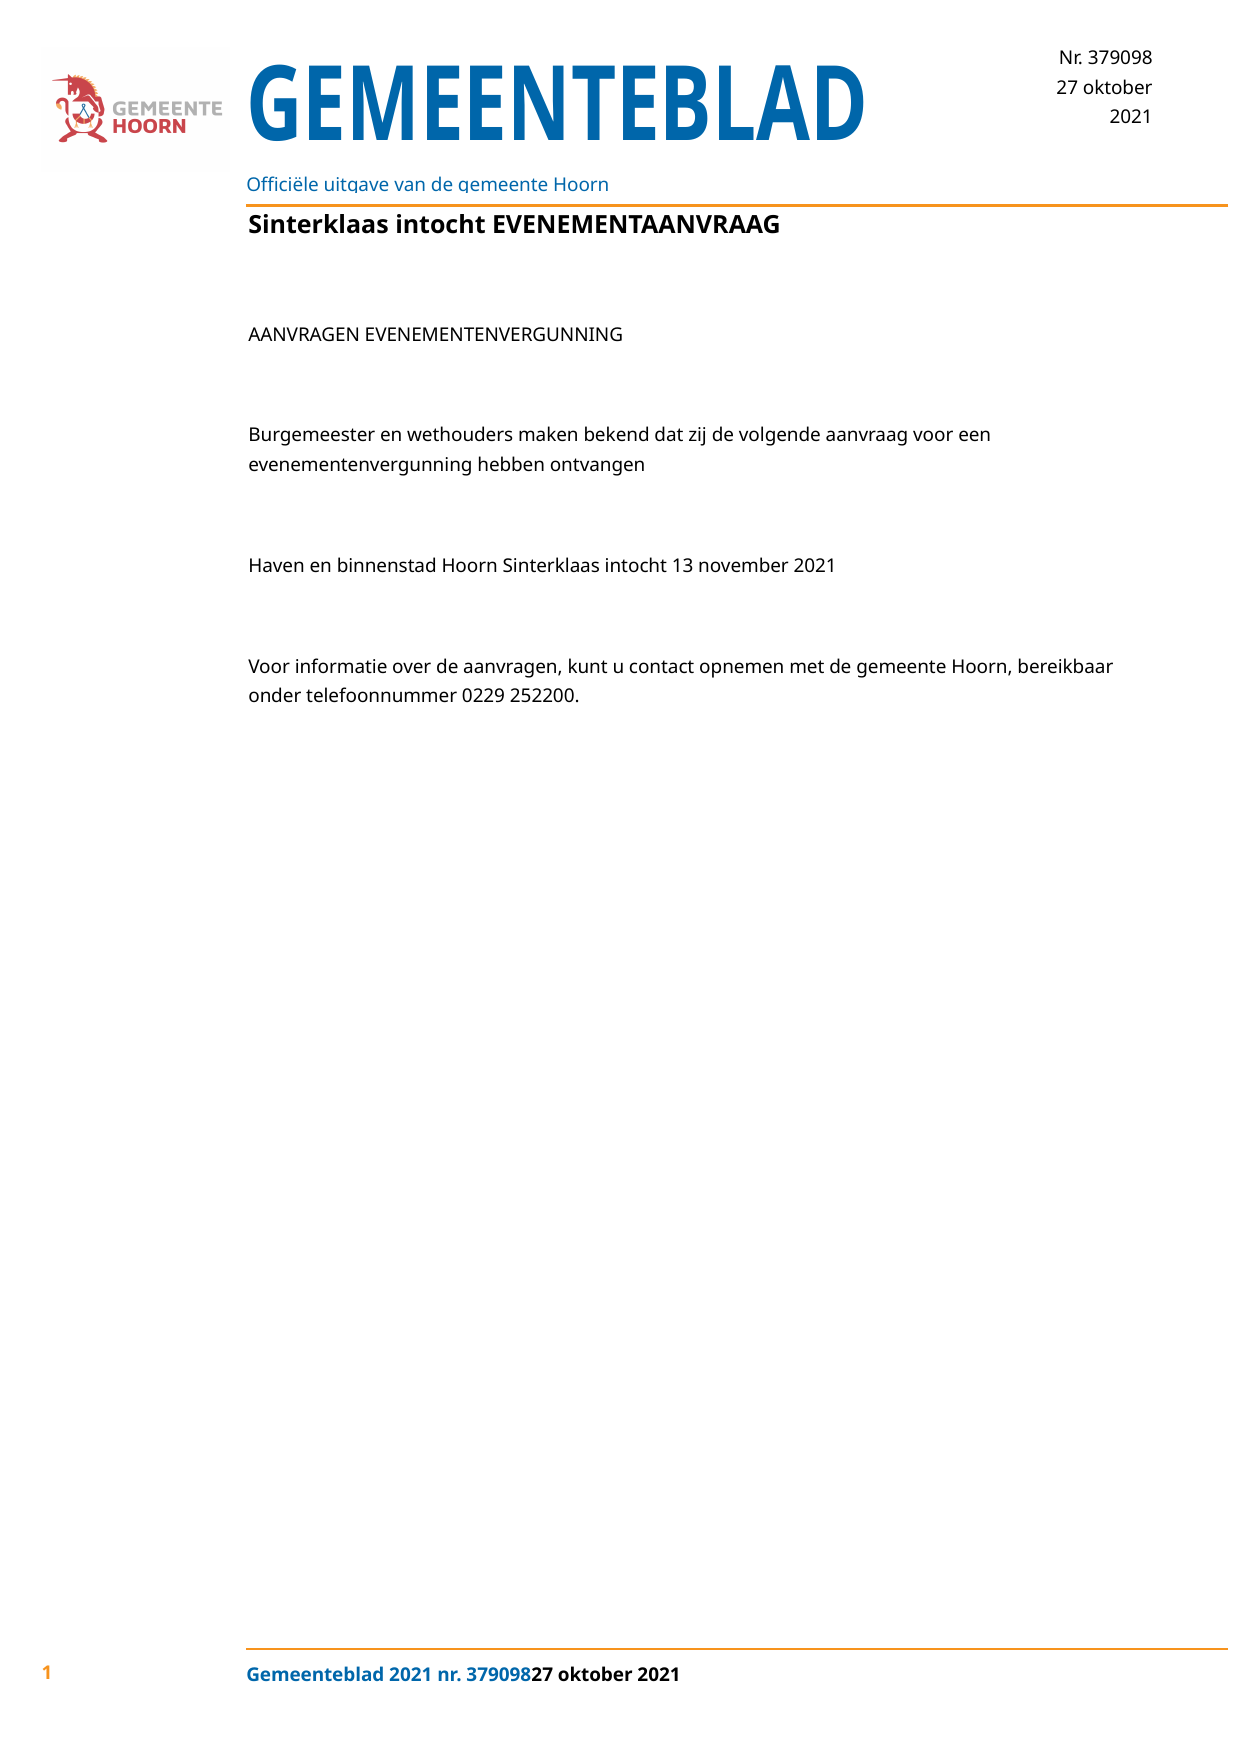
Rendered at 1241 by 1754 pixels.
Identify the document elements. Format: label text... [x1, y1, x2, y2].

text Burgemeester en wethouders maken bekend dat zij de volgende aanvraag voor een evenementenvergunning hebben ontvangen [248, 422, 1152, 477]
picture [41, 47, 231, 172]
text Sinterklaas intocht EVENEMENTAANVRAAG [248, 207, 1152, 241]
text AANVRAGEN EVENEMENTENVERGUNNING [248, 321, 1152, 346]
text Haven en binnenstad Hoorn Sinterklaas intocht 13 november 2021 [248, 552, 1152, 578]
text Voor informatie over de aanvragen, kunt u contact opnemen met de gemeente Hoorn, bereikbaar onder telefoonnummer 0229 252200. [248, 653, 1152, 708]
